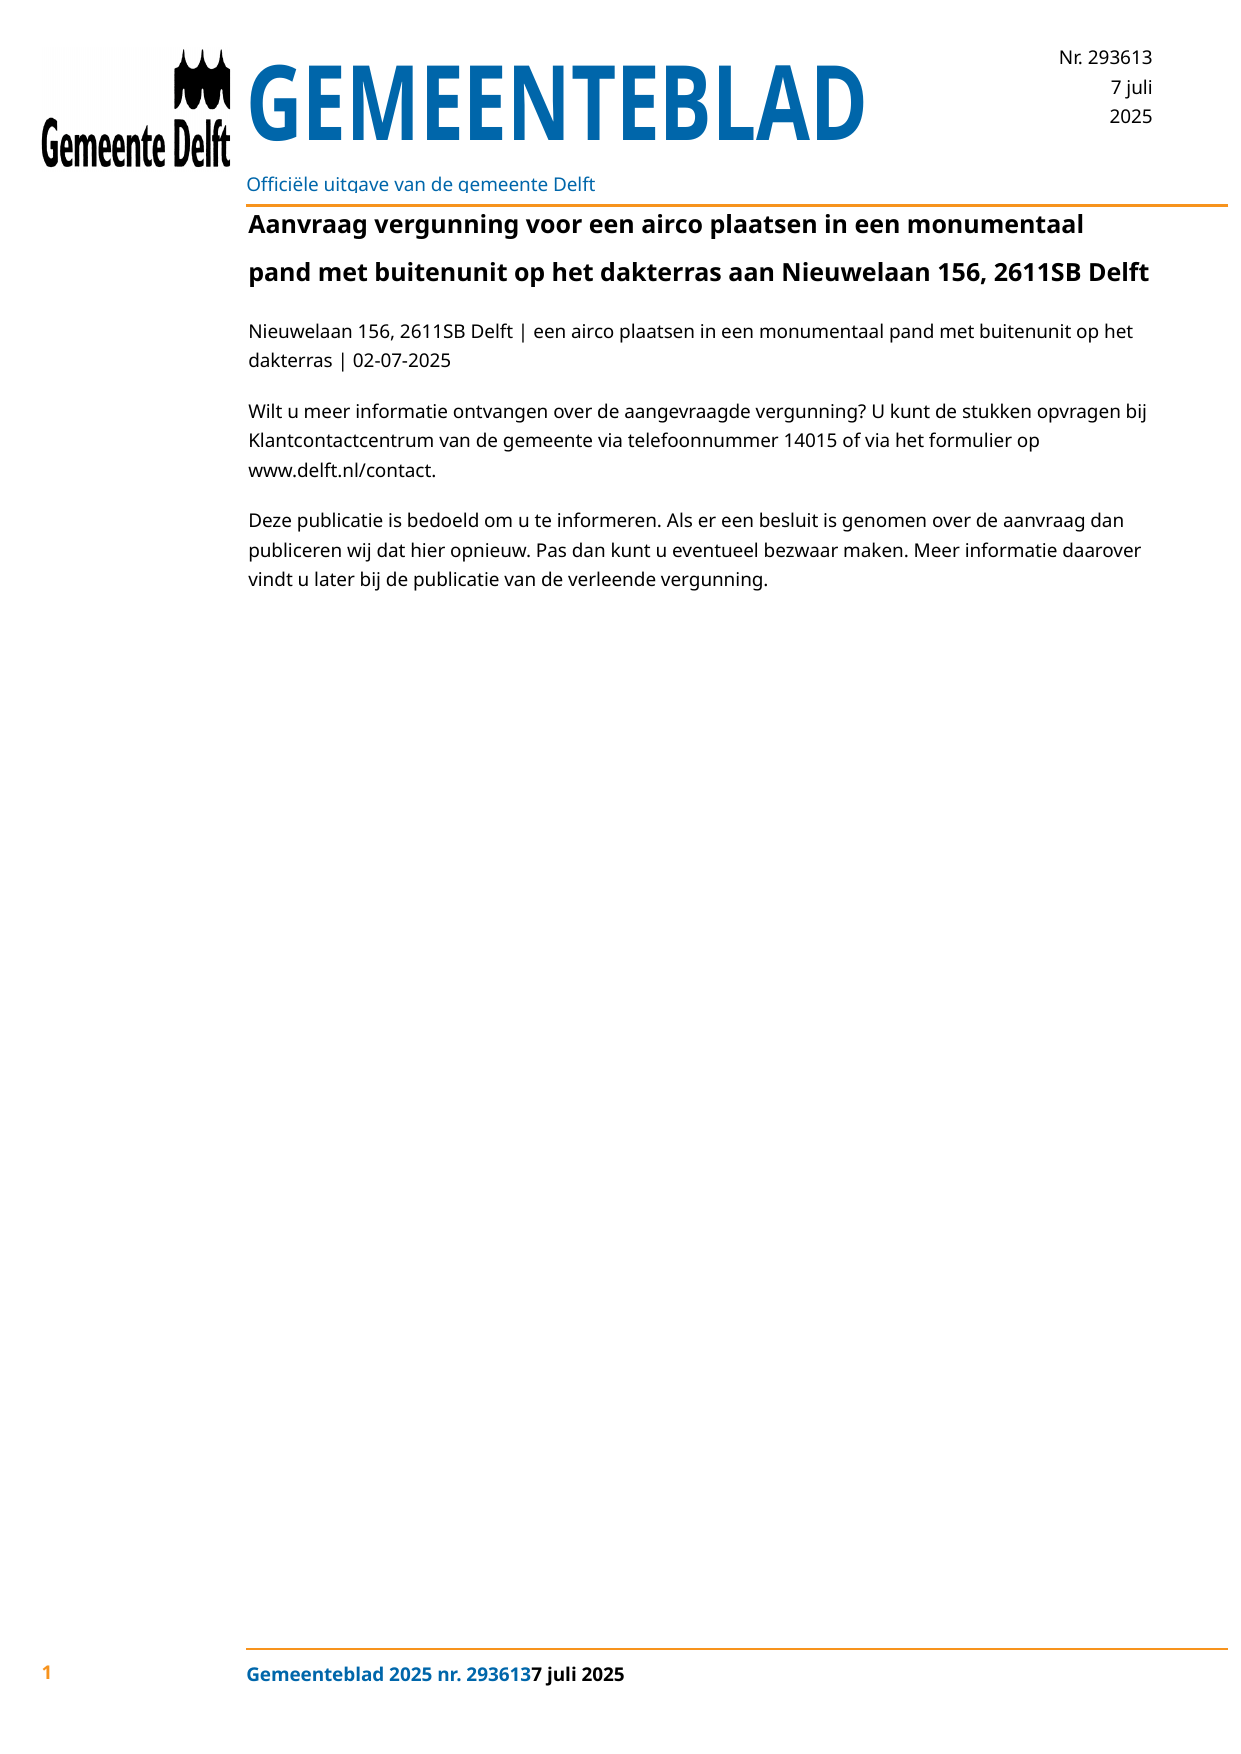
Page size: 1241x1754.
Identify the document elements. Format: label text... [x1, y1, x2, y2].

text Aanvraag vergunning voor een airco plaatsen in een monumentaal pand met buitenunit op het dakterras aan Nieuwelaan 156, 2611SB Delft [248, 207, 1152, 288]
text Deze publicatie is bedoeld om u te informeren. Als er een besluit is genomen over de aanvraag dan publiceren wij dat hier opnieuw. Pas dan kunt u eventueel bezwaar maken. Meer informatie daarover vindt u later bij de publicatie van de verleende vergunning. [248, 507, 1152, 592]
text Nieuwelaan 156, 2611SB Delft | een airco plaatsen in een monumentaal pand met buitenunit op het dakterras | 02-07-2025 [248, 318, 1152, 373]
picture [41, 47, 231, 172]
text Wilt u meer informatie ontvangen over de aangevraagde vergunning? U kunt de stukken opvragen bij Klantcontactcentrum van de gemeente via telefoonnummer 14015 of via het formulier op www.delft.nl/contact. [248, 398, 1152, 483]
